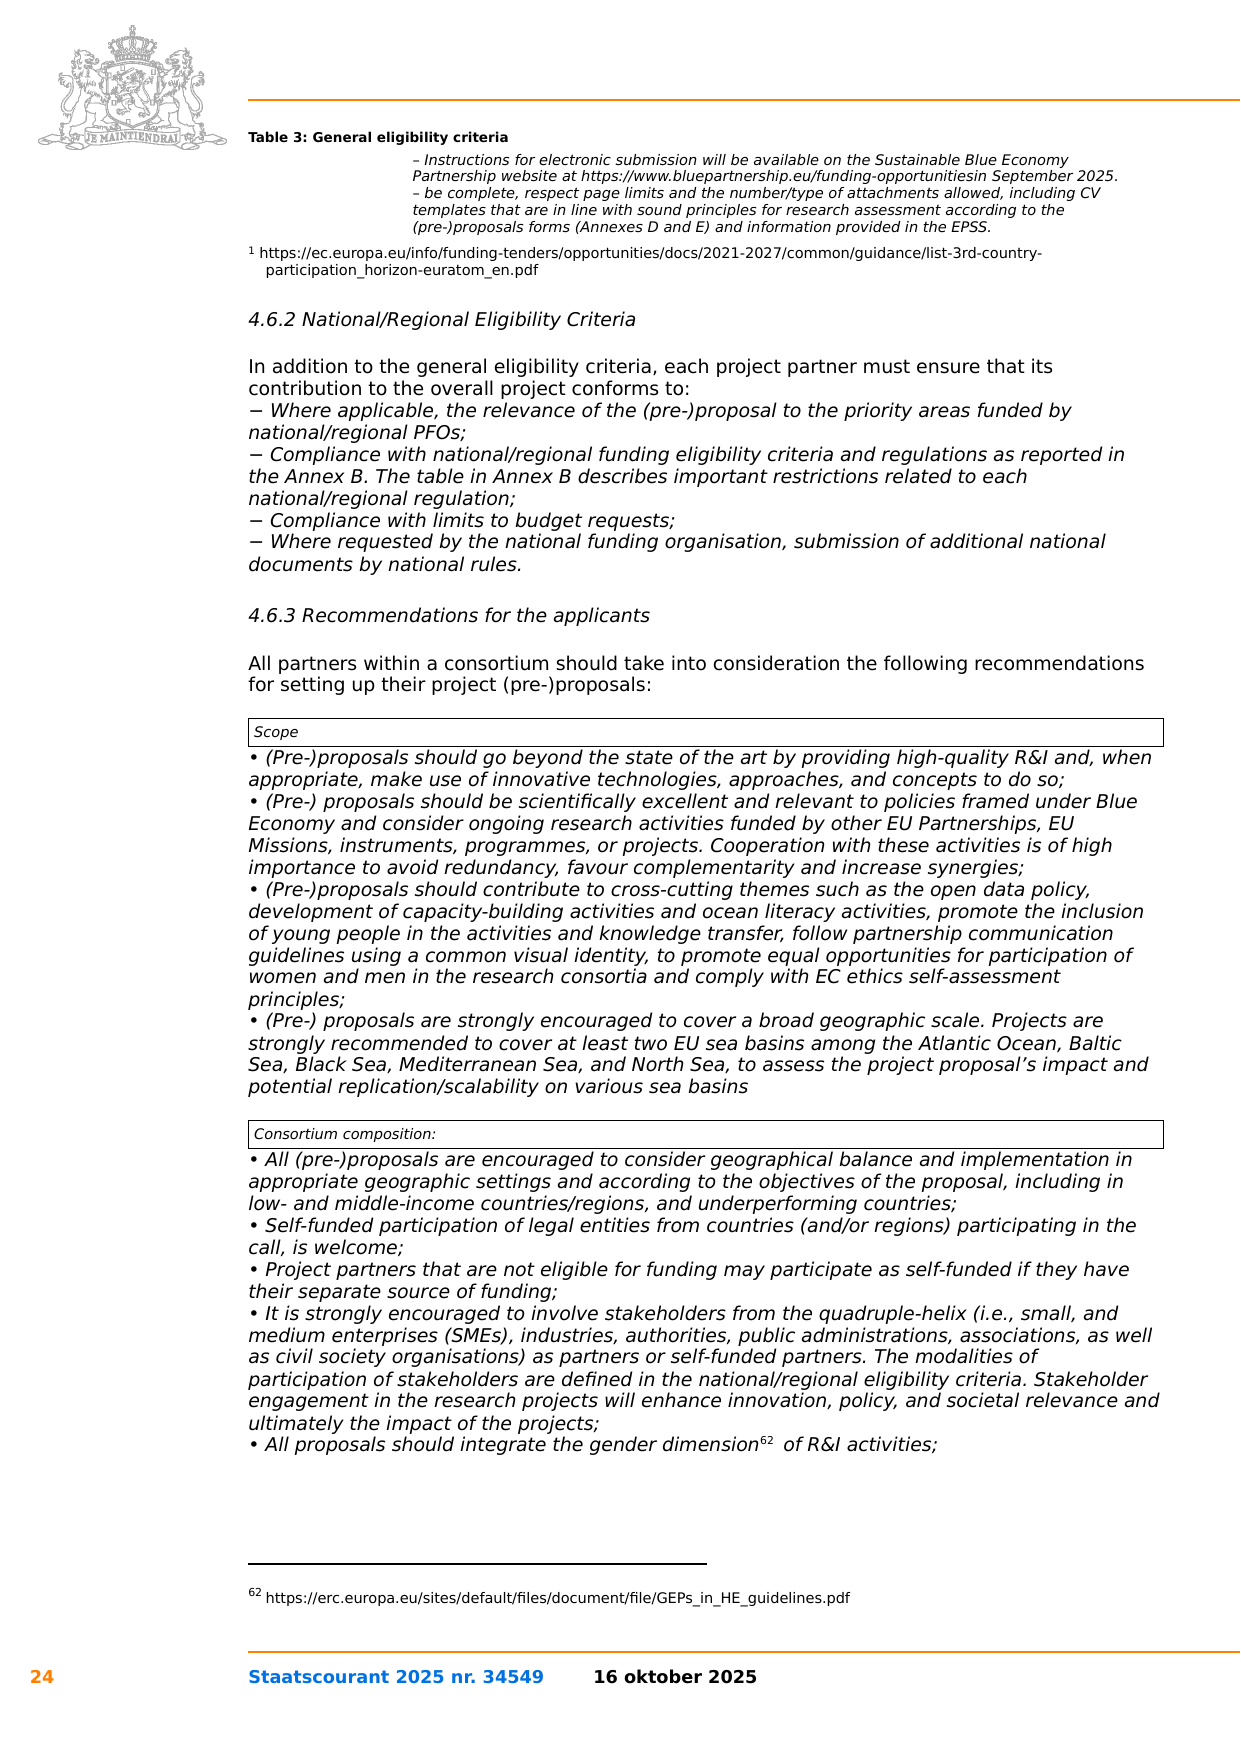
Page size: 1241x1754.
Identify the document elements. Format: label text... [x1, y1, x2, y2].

text • Project partners that are not eligible for funding may participate as self-funded if they have their separate source of funding; [248, 1258, 1163, 1302]
text − Compliance with national/regional funding eligibility criteria and regulations as reported in the Annex B. The table in Annex B describes important restrictions related to each national/regional regulation; [248, 443, 1163, 509]
text − Where applicable, the relevance of the (pre-)proposal to the priority areas funded by national/regional PFOs; [248, 399, 1163, 443]
text • Self-funded participation of legal entities from countries (and/or regions) participating in the call, is welcome; [248, 1214, 1163, 1258]
text • (Pre-)proposals should go beyond the state of the art by providing high-quality R&I and, when appropriate, make use of innovative technologies, approaches, and concepts to do so; [248, 747, 1163, 791]
text − Where requested by the national funding organisation, submission of additional national documents by national rules. [248, 531, 1163, 575]
text • (Pre-) proposals should be scientifically excellent and relevant to policies framed under Blue Economy and consider ongoing research activities funded by other EU Partnerships, EU Missions, instruments, programmes, or projects. Cooperation with these activities is of high importance to avoid redundancy, favour complementarity and increase synergies; [248, 791, 1163, 878]
text https://erc.europa.eu/sites/default/files/document/file/GEPs_in_HE_guidelines.pdf [248, 1586, 1163, 1608]
text • (Pre-) proposals are strongly encouraged to cover a broad geographic scale. Projects are strongly recommended to cover at least two EU sea basins among the Atlantic Ocean, Baltic Sea, Black Sea, Mediterranean Sea, and North Sea, to assess the project proposal’s impact and potential replication/scalability on various sea basins [248, 1010, 1163, 1098]
table_cell [249, 146, 406, 241]
table_header Table 3: General eligibility criteria [248, 130, 1163, 146]
table_header Scope [249, 719, 1163, 746]
text • All (pre-)proposals are encouraged to consider geographical balance and implementation in appropriate geographic settings and according to the objectives of the proposal, including in low- and middle-income countries/regions, and underperforming countries; [248, 1149, 1163, 1214]
text All partners within a consortium should take into consideration the following recommendations for setting up their project (pre-)proposals: [248, 652, 1163, 696]
text • It is strongly encouraged to involve stakeholders from the quadruple-helix (i.e., small, and medium enterprises (SMEs), industries, authorities, public administrations, associations, as well as civil society organisations) as partners or self-funded partners. The modalities of participation of stakeholders are defined in the national/regional eligibility criteria. Stakeholder engagement in the research projects will enhance innovation, policy, and societal relevance and ultimately the impact of the projects; [248, 1302, 1163, 1434]
table_header Consortium composition: [249, 1121, 1163, 1148]
table_cell – Instructions for electronic submission will be available on the Sustainable Blue Economy Partnership website at https://www.bluepartnership.eu/funding-opportunitiesin September 2025. – be complete, respect page limits and the number/type of attachments allowed, including CV templates that are in line with sound principles for research assessment according to the (pre-)proposals forms (Annexes D and E) and information provided in the EPSS. [407, 146, 1163, 241]
picture [38, 25, 227, 150]
text In addition to the general eligibility criteria, each project partner must ensure that its contribution to the overall project conforms to: [248, 356, 1163, 399]
subtitle 4.6.2 National/Regional Eligibility Criteria [248, 309, 1163, 331]
text • (Pre-)proposals should contribute to cross-cutting themes such as the open data policy, development of capacity-building activities and ocean literacy activities, promote the inclusion of young people in the activities and knowledge transfer, follow partnership communication guidelines using a common visual identity, to promote equal opportunities for participation of women and men in the research consortia and comply with EC ethics self-assessment principles; [248, 878, 1163, 1010]
text − Compliance with limits to budget requests; [248, 509, 1163, 531]
text • All proposals should integrate the gender dimension of R&I activities; [248, 1434, 1163, 1456]
subtitle 4.6.3 Recommendations for the applicants [248, 605, 1163, 627]
table_cell 1 https://ec.europa.eu/info/funding-tenders/opportunities/docs/2021-2027/common/guidance/list-3rd-country-participation_horizon-euratom_en.pdf [248, 242, 1163, 279]
